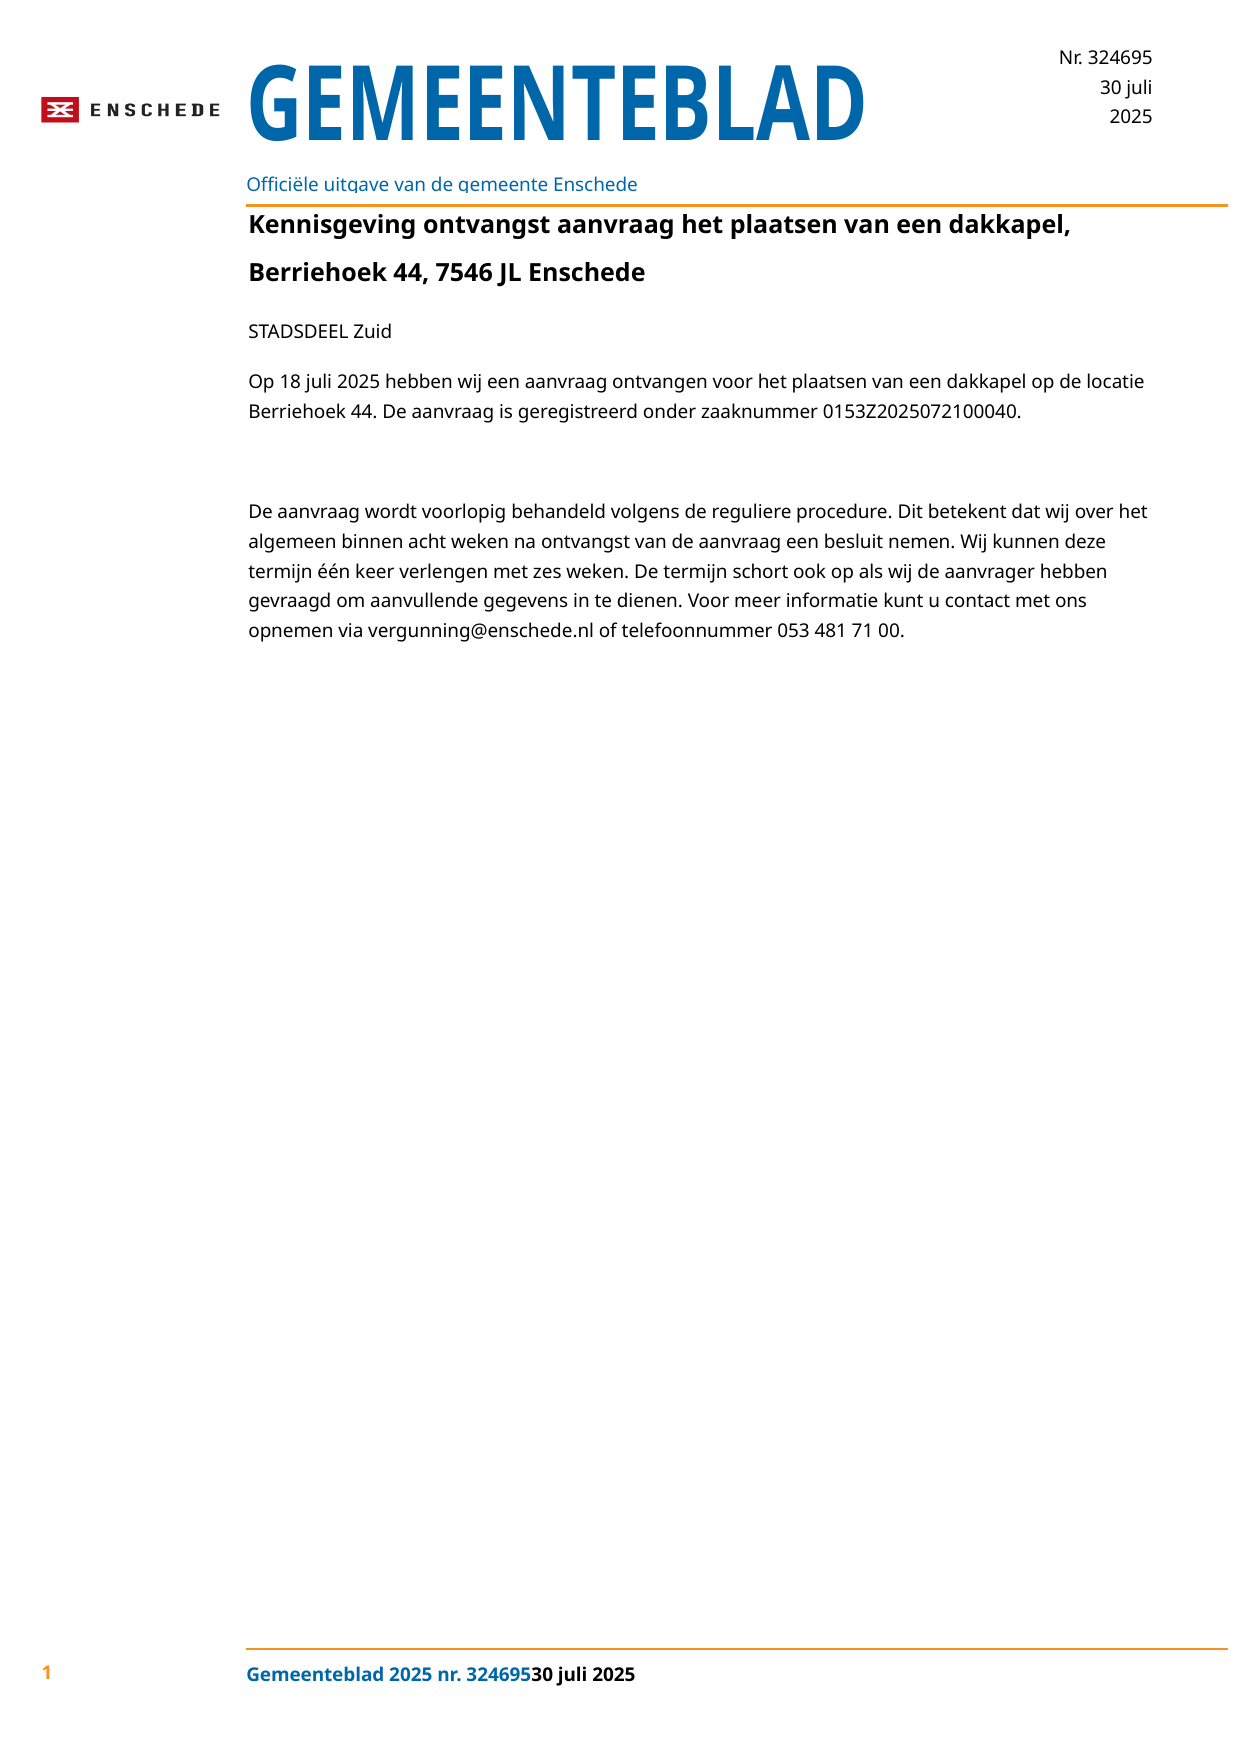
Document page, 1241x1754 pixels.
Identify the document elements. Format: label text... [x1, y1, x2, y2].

picture [41, 47, 231, 172]
text Op 18 juli 2025 hebben wij een aanvraag ontvangen voor het plaatsen van een dakkapel op de locatie Berriehoek 44. De aanvraag is geregistreerd onder zaaknummer 0153Z2025072100040. [248, 368, 1152, 424]
text STADSDEEL Zuid [248, 318, 1152, 344]
text De aanvraag wordt voorlopig behandeld volgens de reguliere procedure. Dit betekent dat wij over het algemeen binnen acht weken na ontvangst van de aanvraag een besluit nemen. Wij kunnen deze termijn één keer verlengen met zes weken. De termijn schort ook op als wij de aanvrager hebben gevraagd om aanvullende gegevens in te dienen. Voor meer informatie kunt u contact met ons opnemen via vergunning@enschede.nl of telefoonnummer 053 481 71 00. [248, 499, 1152, 643]
text Kennisgeving ontvangst aanvraag het plaatsen van een dakkapel, Berriehoek 44, 7546 JL Enschede [248, 207, 1152, 288]
